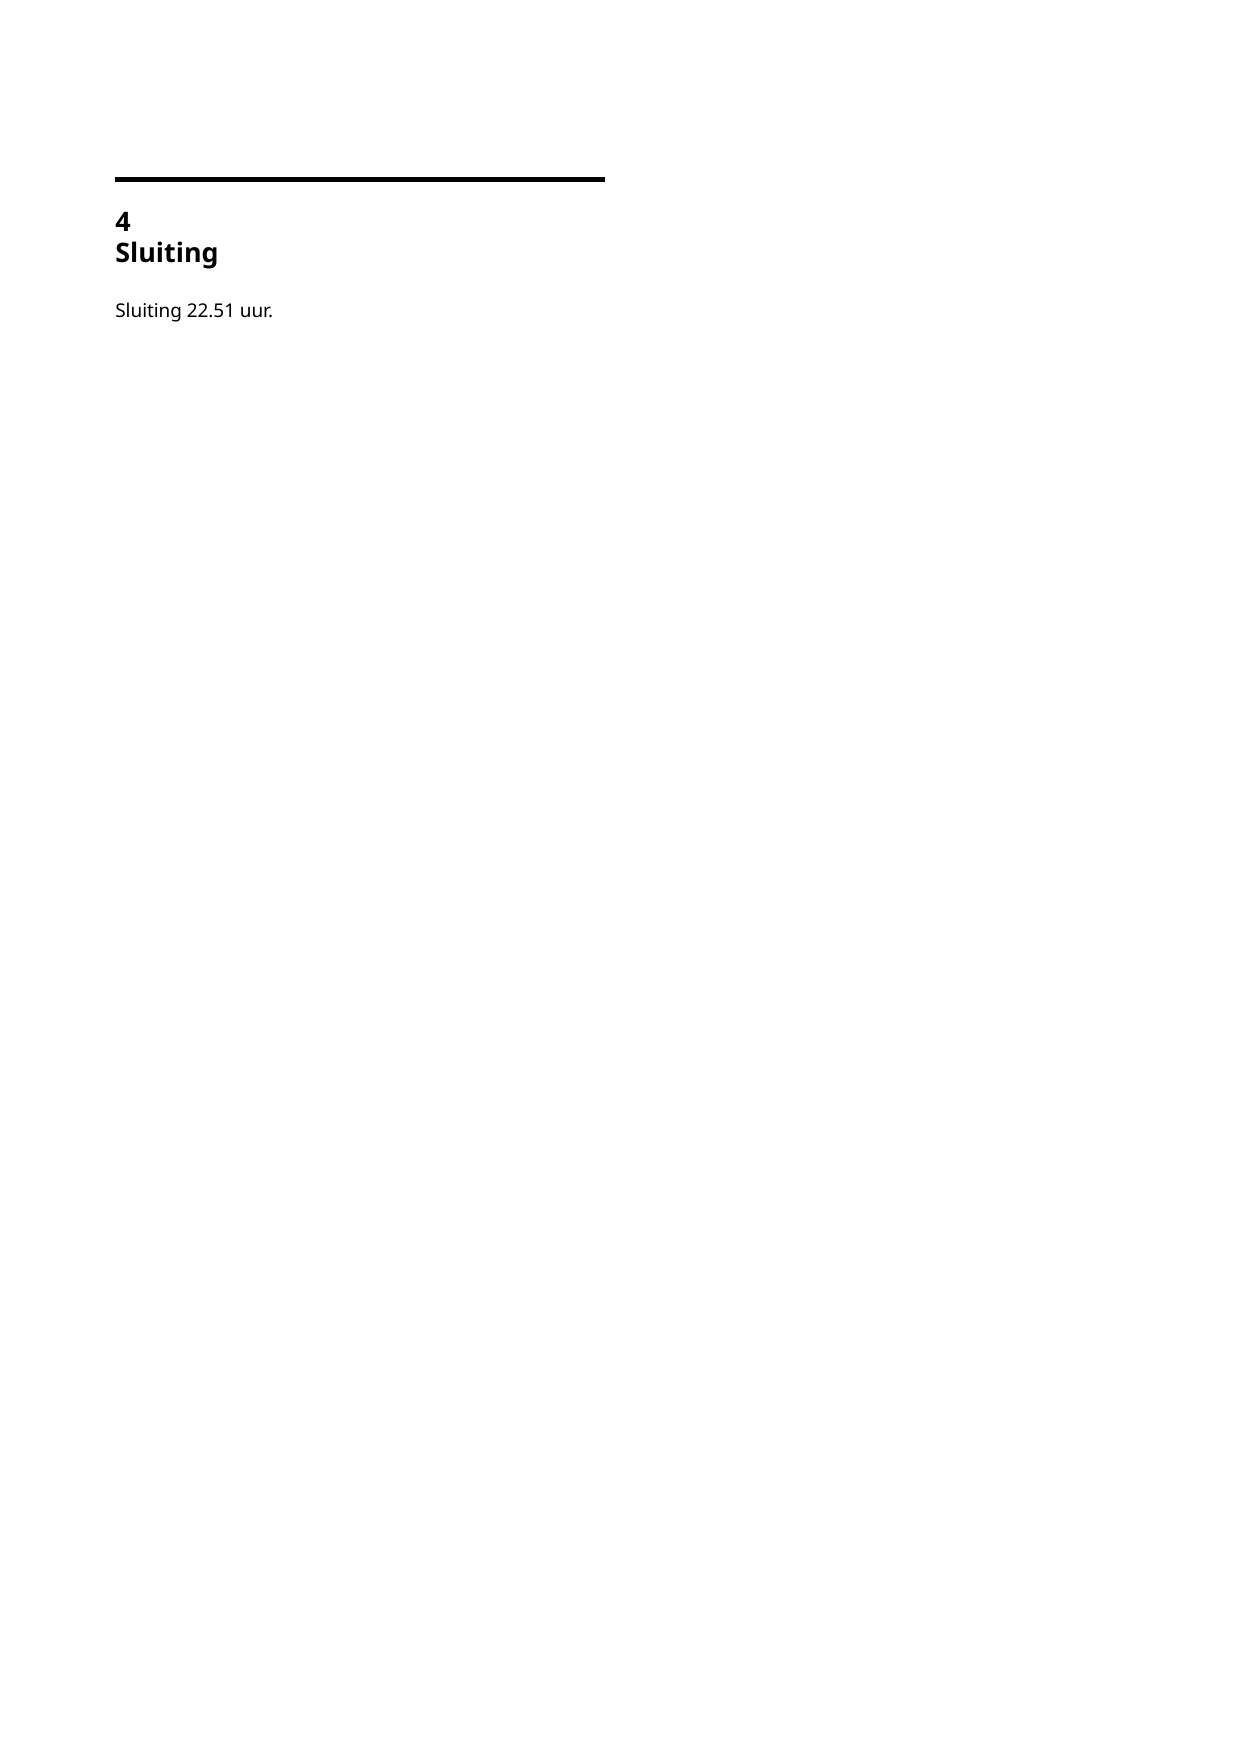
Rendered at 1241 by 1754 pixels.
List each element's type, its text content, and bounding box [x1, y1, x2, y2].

text 4 [115, 203, 605, 239]
text Sluiting [115, 239, 605, 283]
text Sluiting 22.51 uur. [115, 302, 605, 322]
